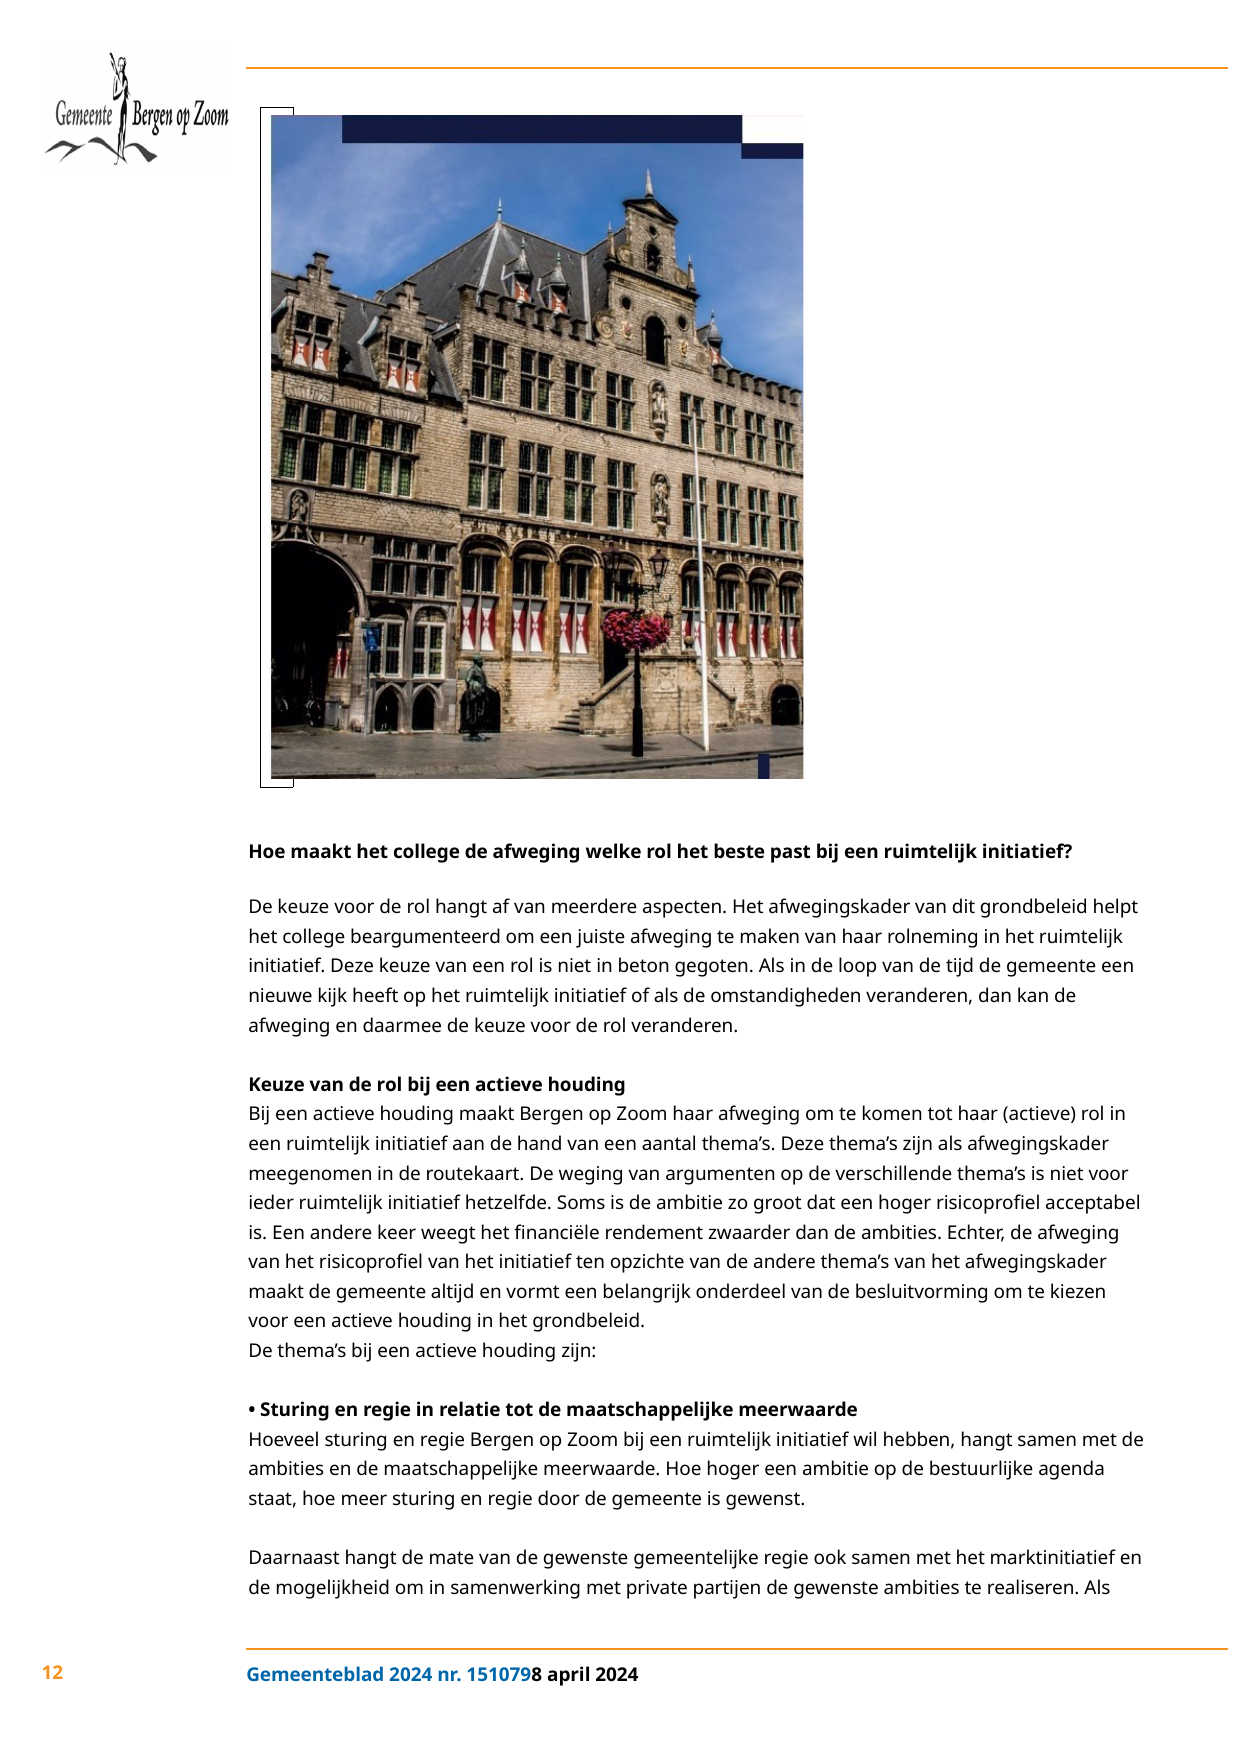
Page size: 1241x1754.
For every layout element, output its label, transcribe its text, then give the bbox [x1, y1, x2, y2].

text • Sturing en regie in relatie tot de maatschappelijke meerwaarde [248, 1396, 1152, 1422]
picture [41, 47, 231, 172]
text De keuze voor de rol hangt af van meerdere aspecten. Het afwegingskader van dit grondbeleid helpt het college beargumenteerd om een juiste afweging te maken van haar rolneming in het ruimtelijk initiatief. Deze keuze van een rol is niet in beton gegoten. Als in de loop van de tijd de gemeente een nieuwe kijk heeft op het ruimtelijk initiatief of als de omstandigheden veranderen, dan kan de afweging en daarmee de keuze voor de rol veranderen. [248, 893, 1152, 1037]
text Daarnaast hangt de mate van de gewenste gemeentelijke regie ook samen met het marktinitiatief en de mogelijkheid om in samenwerking met private partijen de gewenste ambities te realiseren. Als [248, 1544, 1152, 1599]
text Hoeveel sturing en regie Bergen op Zoom bij een ruimtelijk initiatief wil hebben, hangt samen met de ambities en de maatschappelijke meerwaarde. Hoe hoger een ambitie op de bestuurlijke agenda staat, hoe meer sturing en regie door de gemeente is gewenst. [248, 1426, 1152, 1511]
text Keuze van de rol bij een actieve houding [248, 1071, 1152, 1097]
text De thema’s bij een actieve houding zijn: [248, 1337, 1152, 1363]
text Hoe maakt het college de afweging welke rol het beste past bij een ruimtelijk initiatief? [248, 838, 1152, 864]
picture [268, 115, 804, 779]
text Bij een actieve houding maakt Bergen op Zoom haar afweging om te komen tot haar (actieve) rol in een ruimtelijk initiatief aan de hand van een aantal thema’s. Deze thema’s zijn als afwegingskader meegenomen in de routekaart. De weging van argumenten op de verschillende thema’s is niet voor ieder ruimtelijk initiatief hetzelfde. Soms is de ambitie zo groot dat een hoger risicoprofiel acceptabel is. Een andere keer weegt het financiële rendement zwaarder dan de ambities. Echter, de afweging van het risicoprofiel van het initiatief ten opzichte van de andere thema’s van het afwegingskader maakt de gemeente altijd en vormt een belangrijk onderdeel van de besluitvorming om te kiezen voor een actieve houding in het grondbeleid. [248, 1101, 1152, 1333]
